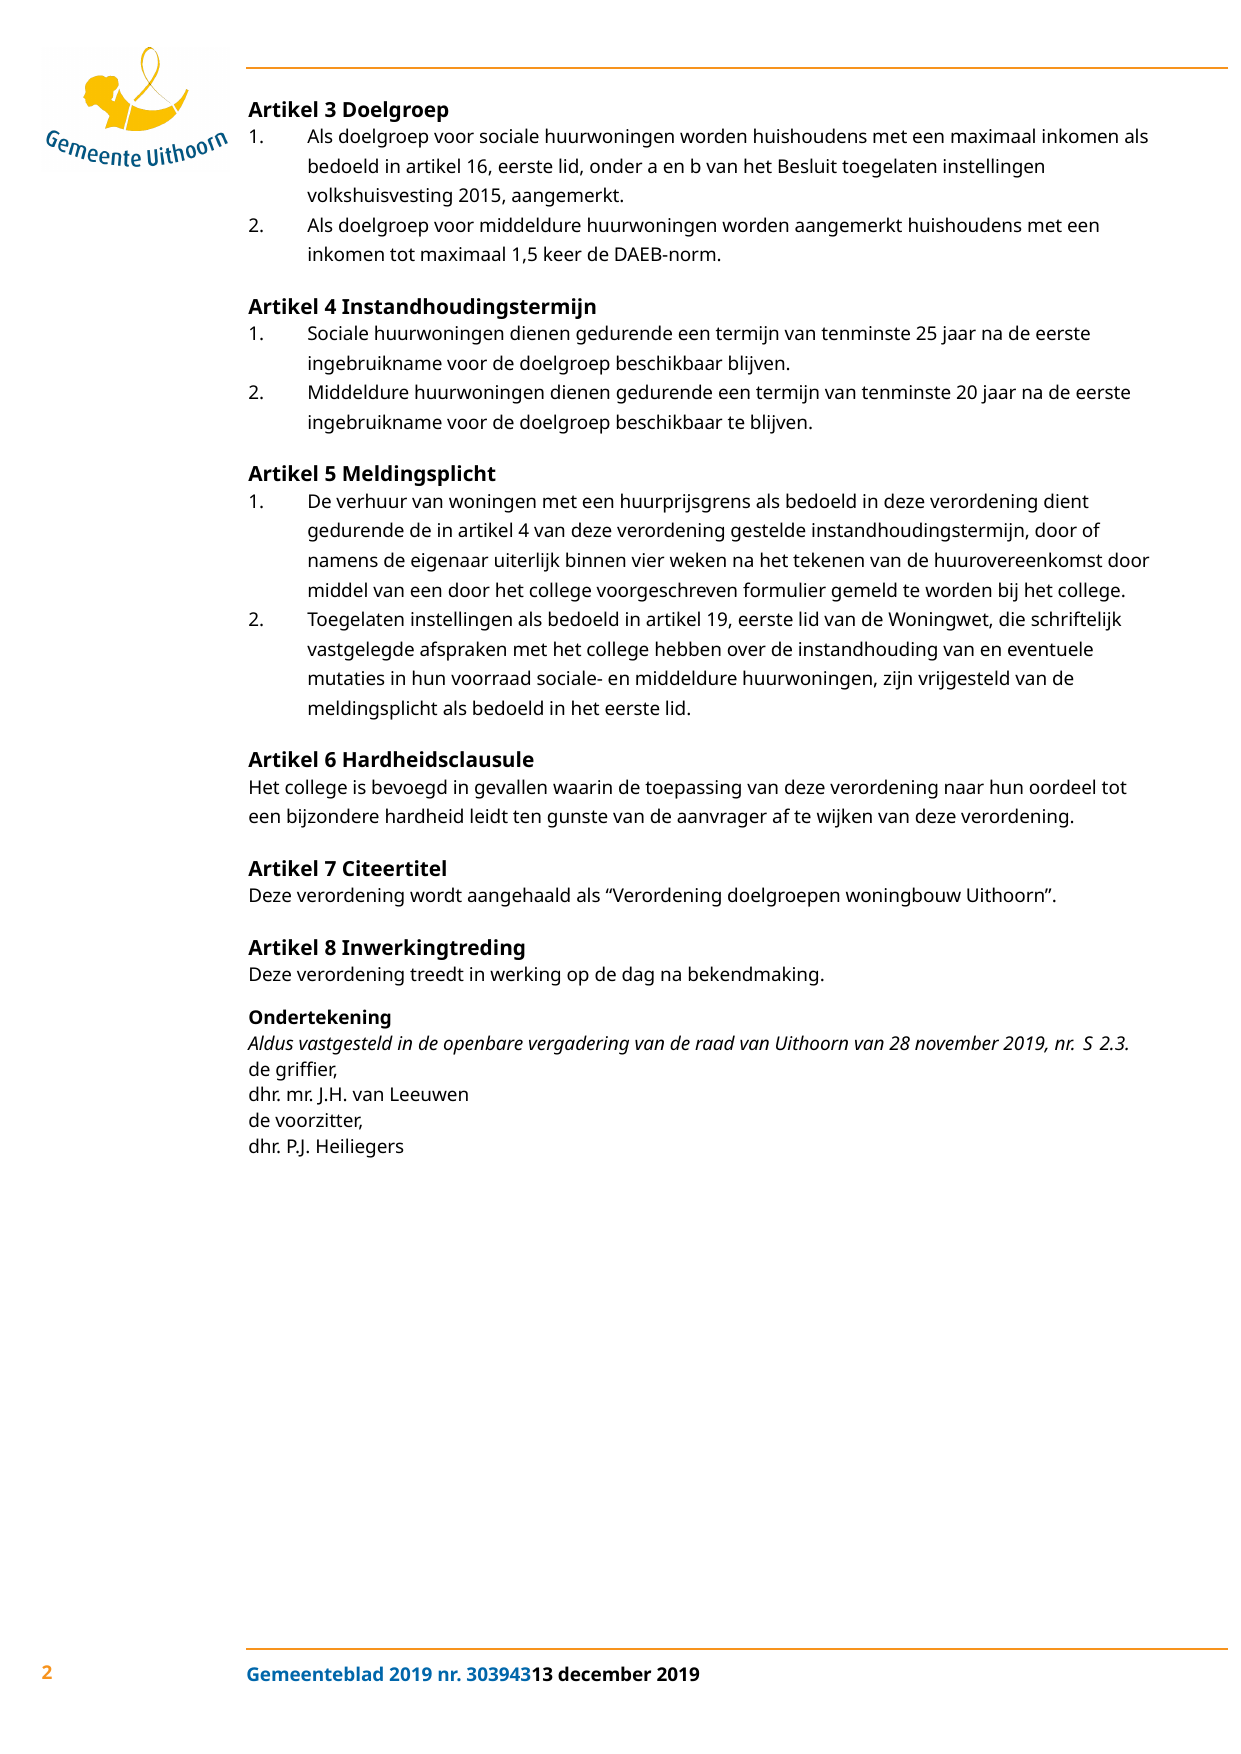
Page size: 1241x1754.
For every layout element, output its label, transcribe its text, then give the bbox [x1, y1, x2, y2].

text Deze verordening treedt in werking op de dag na bekendmaking. [248, 961, 1152, 987]
text dhr. mr. J.H. van Leeuwen [248, 1082, 1152, 1107]
list Middeldure huurwoningen dienen gedurende een termijn van tenminste 20 jaar na de eerste ingebruikname voor de doelgroep beschikbaar te blijven. [248, 379, 1152, 435]
text Artikel 8 Inwerkingtreding [248, 933, 1152, 961]
list Sociale huurwoningen dienen gedurende een termijn van tenminste 25 jaar na de eerste ingebruikname voor de doelgroep beschikbaar blijven. [248, 320, 1152, 376]
text de griffier, [248, 1056, 1152, 1082]
text Deze verordening wordt aangehaald als “Verordening doelgroepen woningbouw Uithoorn”. [248, 882, 1152, 908]
list Toegelaten instellingen als bedoeld in artikel 19, eerste lid van de Woningwet, die schriftelijk vastgelegde afspraken met het college hebben over de instandhouding van en eventuele mutaties in hun voorraad sociale- en middeldure huurwoningen, zijn vrijgesteld van de meldingsplicht als bedoeld in het eerste lid. [248, 606, 1152, 721]
text de voorzitter, [248, 1107, 1152, 1133]
list Als doelgroep voor sociale huurwoningen worden huishoudens met een maximaal inkomen als bedoeld in artikel 16, eerste lid, onder a en b van het Besluit toegelaten instellingen volkshuisvesting 2015, aangemerkt. [248, 123, 1152, 208]
text dhr. P.J. Heiliegers [248, 1133, 1152, 1159]
text Ondertekening [248, 1004, 1152, 1030]
text Artikel 5 Meldingsplicht [248, 459, 1152, 488]
list De verhuur van woningen met een huurprijsgrens als bedoeld in deze verordening dient gedurende de in artikel 4 van deze verordening gestelde instandhoudingstermijn, door of namens de eigenaar uiterlijk binnen vier weken na het tekenen van de huurovereenkomst door middel van een door het college voorgeschreven formulier gemeld te worden bij het college. [248, 488, 1152, 602]
text Artikel 3 Doelgroep [248, 95, 1152, 123]
picture [41, 47, 231, 172]
text Het college is bevoegd in gevallen waarin de toepassing van deze verordening naar hun oordeel tot een bijzondere hardheid leidt ten gunste van de aanvrager af te wijken van deze verordening. [248, 774, 1152, 829]
list Als doelgroep voor middeldure huurwoningen worden aangemerkt huishoudens met een inkomen tot maximaal 1,5 keer de DAEB‐norm. [248, 212, 1152, 267]
text Artikel 7 Citeertitel [248, 854, 1152, 882]
text Aldus vastgesteld in de openbare vergadering van de raad van Uithoorn van 28 november 2019, nr. S 2.3. [248, 1030, 1152, 1056]
text Artikel 6 Hardheidsclausule [248, 746, 1152, 774]
text Artikel 4 Instandhoudingstermijn [248, 292, 1152, 320]
